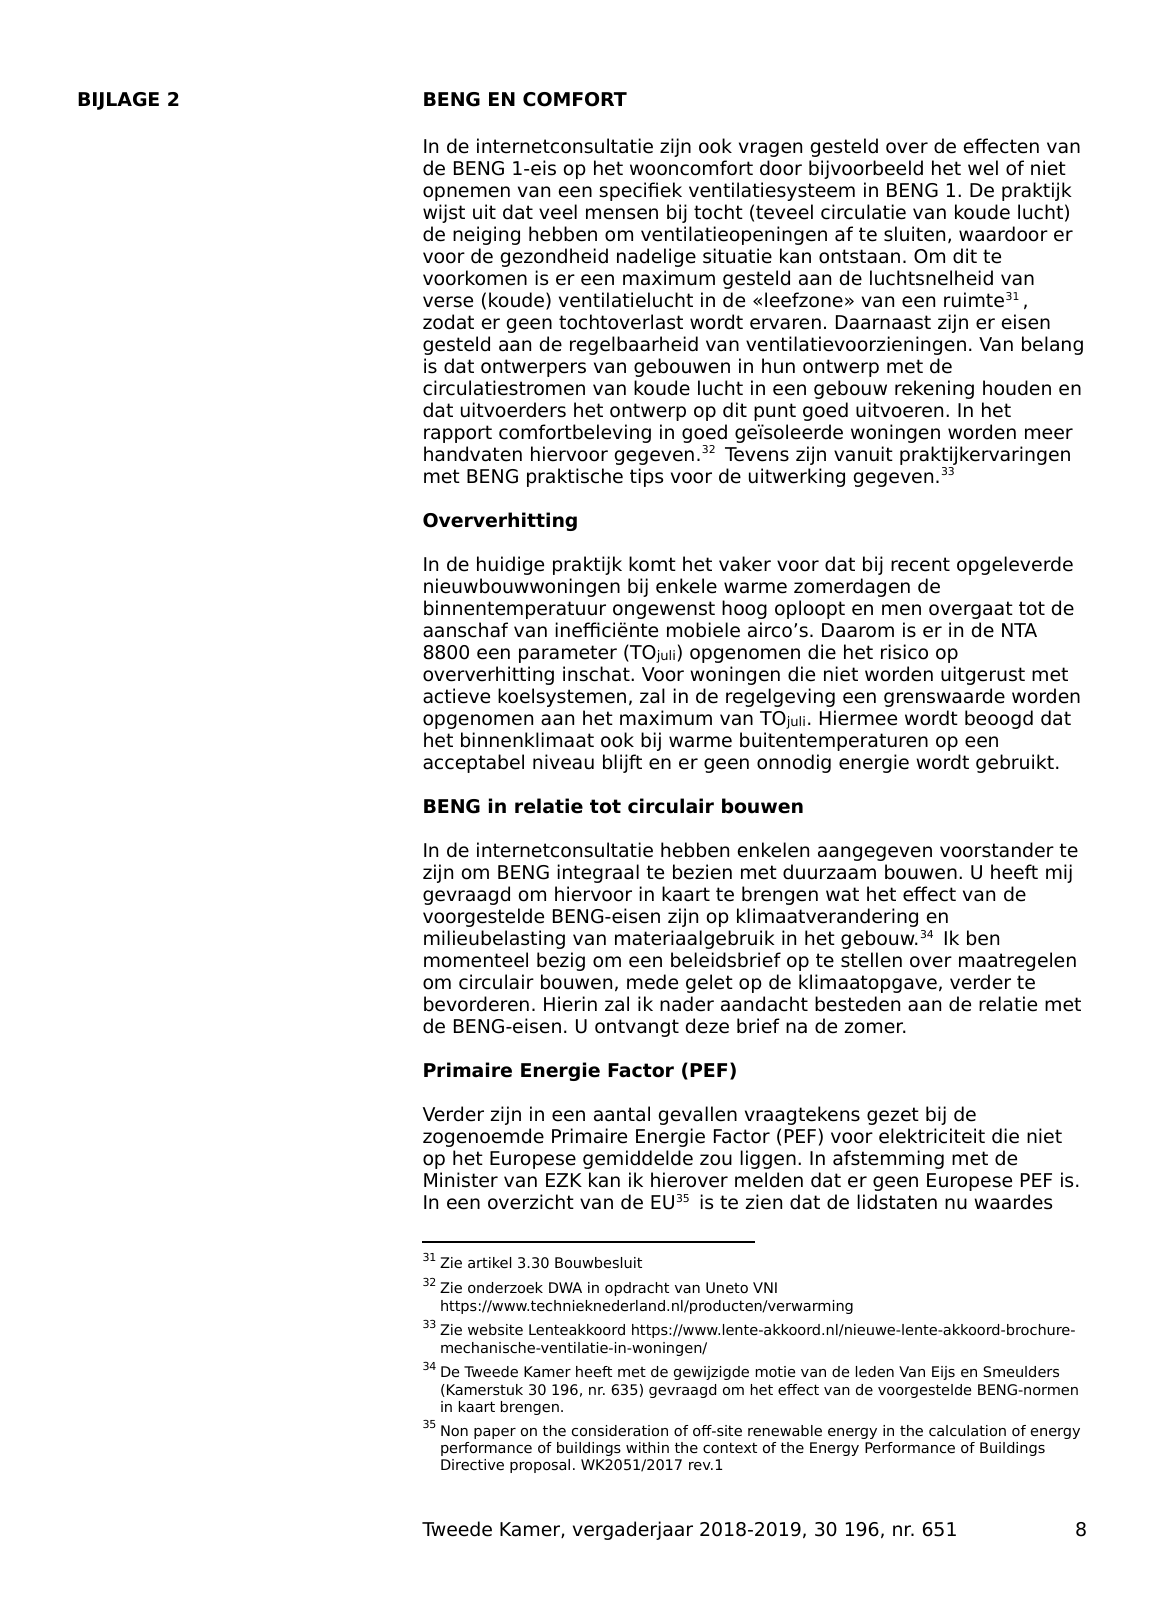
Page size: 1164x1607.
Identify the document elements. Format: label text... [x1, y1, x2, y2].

text Verder zijn in een aantal gevallen vraagtekens gezet bij de zogenoemde Primaire Energie Factor (PEF) voor elektriciteit die niet op het Europese gemiddelde zou liggen. In afstemming met de Minister van EZK kan ik hierover melden dat er geen Europese PEF is. In een overzicht van de EU is te zien dat de lidstaten nu waardes [422, 1104, 1087, 1214]
subtitle Primaire Energie Factor (PEF) [422, 1060, 1087, 1082]
text De Tweede Kamer heeft met de gewijzigde motie van de leden Van Eijs en Smeulders (Kamerstuk 30 196, nr. 635) gevraagd om het effect van de voorgestelde BENG-normen in kaart brengen. [422, 1360, 1087, 1416]
text In de internetconsultatie hebben enkelen aangegeven voorstander te zijn om BENG integraal te bezien met duurzaam bouwen. U heeft mij gevraagd om hiervoor in kaart te brengen wat het effect van de voorgestelde BENG-eisen zijn op klimaatverandering en milieubelasting van materiaalgebruik in het gebouw. Ik ben momenteel bezig om een beleidsbrief op te stellen over maatregelen om circulair bouwen, mede gelet op de klimaatopgave, verder te bevorderen. Hierin zal ik nader aandacht besteden aan de relatie met de BENG-eisen. U ontvangt deze brief na de zomer. [422, 840, 1087, 1038]
text In de huidige praktijk komt het vaker voor dat bij recent opgeleverde nieuwbouwwoningen bij enkele warme zomerdagen de binnentemperatuur ongewenst hoog oploopt en men overgaat tot de aanschaf van inefficiënte mobiele airco’s. Daarom is er in de NTA 8800 een parameter (TOjuli) opgenomen die het risico op oververhitting inschat. Voor woningen die niet worden uitgerust met actieve koelsystemen, zal in de regelgeving een grenswaarde worden opgenomen aan het maximum van TOjuli. Hiermee wordt beoogd dat het binnenklimaat ook bij warme buitentemperaturen op een acceptabel niveau blijft en er geen onnodig energie wordt gebruikt. [422, 554, 1087, 774]
text Zie onderzoek DWA in opdracht van Uneto VNI https://www.technieknederland.nl/producten/verwarming [422, 1276, 1087, 1315]
text Zie website Lenteakkoord https://www.lente-akkoord.nl/nieuwe-lente-akkoord-brochure-mechanische-ventilatie-in-woningen/ [422, 1318, 1087, 1357]
subtitle Oververhitting [422, 510, 1087, 532]
text In de internetconsultatie zijn ook vragen gesteld over de effecten van de BENG 1-eis op het wooncomfort door bijvoorbeeld het wel of niet opnemen van een specifiek ventilatiesysteem in BENG 1. De praktijk wijst uit dat veel mensen bij tocht (teveel circulatie van koude lucht) de neiging hebben om ventilatieopeningen af te sluiten, waardoor er voor de gezondheid nadelige situatie kan ontstaan. Om dit te voorkomen is er een maximum gesteld aan de luchtsnelheid van verse (koude) ventilatielucht in de «leefzone» van een ruimte, zodat er geen tochtoverlast wordt ervaren. Daarnaast zijn er eisen gesteld aan de regelbaarheid van ventilatievoorzieningen. Van belang is dat ontwerpers van gebouwen in hun ontwerp met de circulatiestromen van koude lucht in een gebouw rekening houden en dat uitvoerders het ontwerp op dit punt goed uitvoeren. In het rapport comfortbeleving in goed geïsoleerde woningen worden meer handvaten hiervoor gegeven. Tevens zijn vanuit praktijkervaringen met BENG praktische tips voor de uitwerking gegeven. [422, 136, 1087, 488]
text Non paper on the consideration of off-site renewable energy in the calculation of energy performance of buildings within the context of the Energy Performance of Buildings Directive proposal. WK2051/2017 rev.1 [422, 1418, 1087, 1474]
subtitle BENG in relatie tot circulair bouwen [422, 796, 1087, 818]
text Zie artikel 3.30 Bouwbesluit [422, 1251, 1087, 1273]
subtitle BIJLAGE 2 BENG EN COMFORT [77, 89, 1087, 111]
